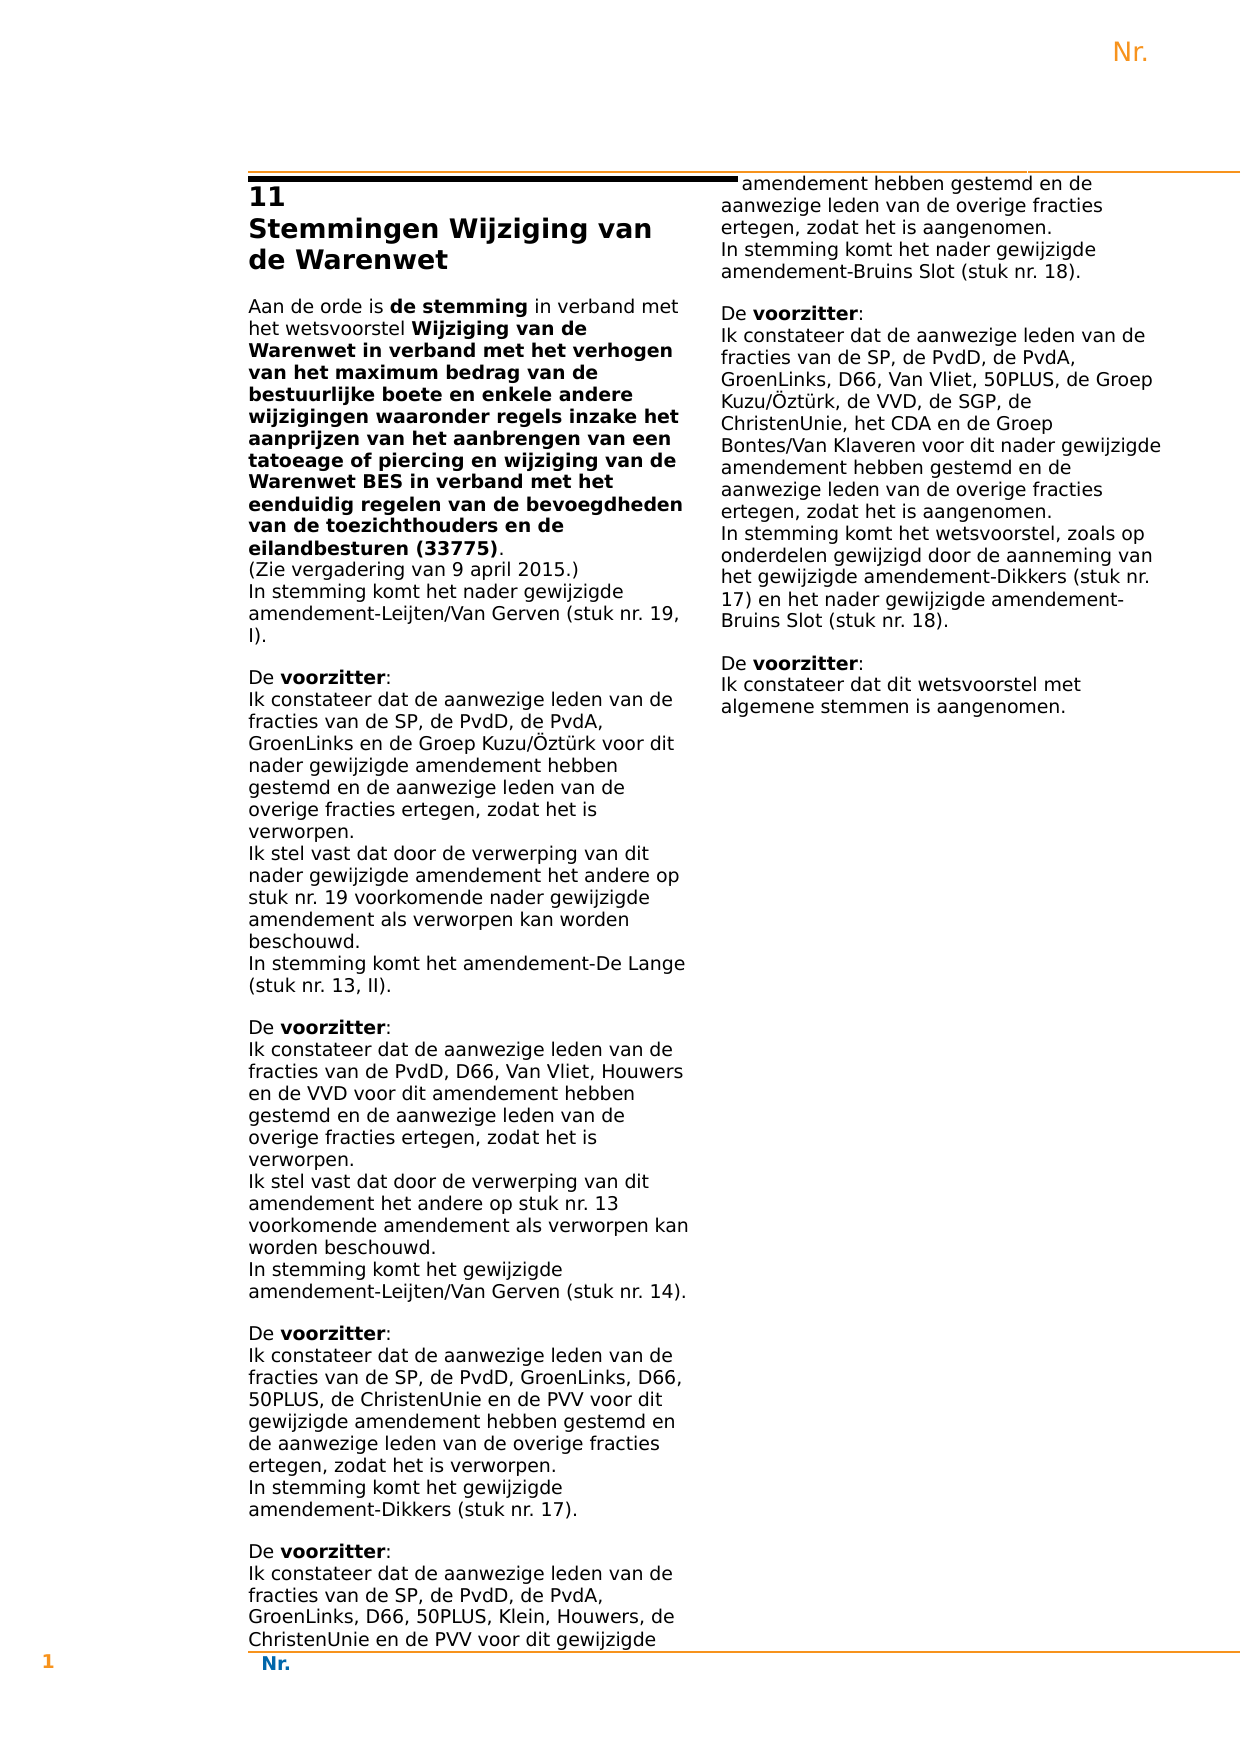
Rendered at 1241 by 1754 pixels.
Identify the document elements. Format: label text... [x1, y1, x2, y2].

text De voorzitter: [248, 1017, 691, 1039]
text Ik stel vast dat door de verwerping van dit nader gewijzigde amendement het andere op stuk nr. 19 voorkomende nader gewijzigde amendement als verworpen kan worden beschouwd. [248, 843, 691, 953]
text In stemming komt het wetsvoorstel, zoals op onderdelen gewijzigd door de aanneming van het gewijzigde amendement-Dikkers (stuk nr. 17) en het nader gewijzigde amendement-Bruins Slot (stuk nr. 18). [721, 522, 1163, 632]
text De voorzitter: [248, 1323, 691, 1345]
text (Zie vergadering van 9 april 2015.) [248, 559, 691, 581]
text In stemming komt het nader gewijzigde amendement-Leijten/Van Gerven (stuk nr. 19, I). [248, 581, 691, 647]
text De voorzitter: [721, 303, 1163, 325]
text In stemming komt het amendement-De Lange (stuk nr. 13, II). [248, 953, 691, 997]
text Ik constateer dat de aanwezige leden van de fracties van de SP, de PvdD, de PvdA, GroenLinks, D66, Van Vliet, 50PLUS, de Groep Kuzu/Öztürk, de VVD, de SGP, de ChristenUnie, het CDA en de Groep Bontes/Van Klaveren voor dit nader gewijzigde amendement hebben gestemd en de aanwezige leden van de overige fracties ertegen, zodat het is aangenomen. [721, 325, 1163, 522]
text De voorzitter: [721, 652, 1163, 674]
text Ik constateer dat de aanwezige leden van de fracties van de SP, de PvdD, de PvdA, GroenLinks en de Groep Kuzu/Öztürk voor dit nader gewijzigde amendement hebben gestemd en de aanwezige leden van de overige fracties ertegen, zodat het is verworpen. [248, 689, 691, 843]
text Ik constateer dat de aanwezige leden van de fracties van de PvdD, D66, Van Vliet, Houwers en de VVD voor dit amendement hebben gestemd en de aanwezige leden van de overige fracties ertegen, zodat het is verworpen. [248, 1039, 691, 1171]
text In stemming komt het gewijzigde amendement-Leijten/Van Gerven (stuk nr. 14). [248, 1259, 691, 1303]
text In stemming komt het nader gewijzigde amendement-Bruins Slot (stuk nr. 18). [721, 239, 1163, 283]
text De voorzitter: [248, 667, 691, 689]
text Ik constateer dat de aanwezige leden van de fracties van de SP, de PvdD, GroenLinks, D66, 50PLUS, de ChristenUnie en de PVV voor dit gewijzigde amendement hebben gestemd en de aanwezige leden van de overige fracties ertegen, zodat het is verworpen. [248, 1345, 691, 1477]
text Aan de orde is de stemming in verband met het wetsvoorstel Wijziging van de Warenwet in verband met het verhogen van het maximum bedrag van de bestuurlijke boete en enkele andere wijzigingen waaronder regels inzake het aanprijzen van het aanbrengen van een tatoeage of piercing en wijziging van de Warenwet BES in verband met het eenduidig regelen van de bevoegdheden van de toezichthouders en de eilandbesturen (33775). [248, 296, 691, 559]
text Ik stel vast dat door de verwerping van dit amendement het andere op stuk nr. 13 voorkomende amendement als verworpen kan worden beschouwd. [248, 1171, 691, 1259]
text Ik constateer dat dit wetsvoorstel met algemene stemmen is aangenomen. [721, 674, 1163, 718]
text De voorzitter: [248, 1541, 691, 1562]
title 11 Stemmingen Wijziging van de Warenwet [248, 182, 691, 276]
text Ik constateer dat de aanwezige leden van de fracties van de SP, de PvdD, de PvdA, GroenLinks, D66, 50PLUS, Klein, Houwers, de ChristenUnie en de PVV voor dit gewijzigde [248, 1562, 691, 1650]
text amendement hebben gestemd en de aanwezige leden van de overige fracties ertegen, zodat het is aangenomen. [721, 173, 1163, 239]
text In stemming komt het gewijzigde amendement-Dikkers (stuk nr. 17). [248, 1477, 691, 1521]
